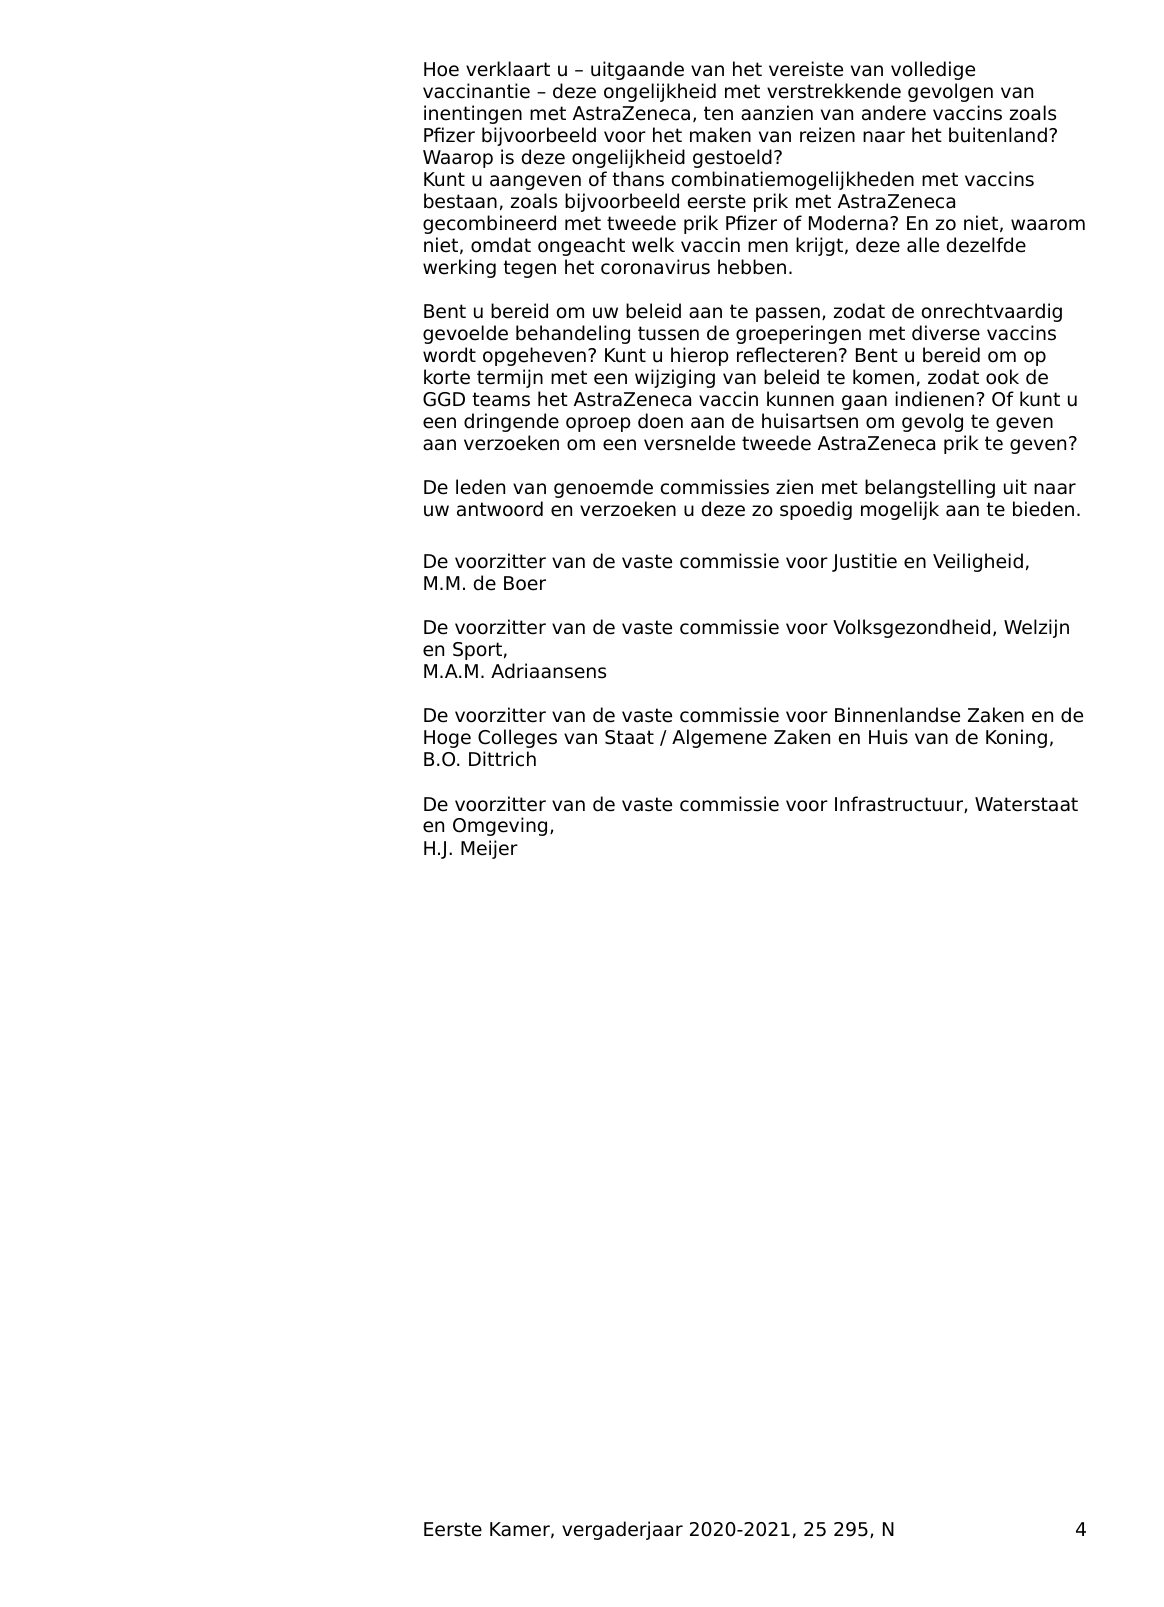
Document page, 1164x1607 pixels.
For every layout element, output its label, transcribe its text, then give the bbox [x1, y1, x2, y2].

text De voorzitter van de vaste commissie voor Binnenlandse Zaken en de Hoge Colleges van Staat / Algemene Zaken en Huis van de Koning, B.O. Dittrich [422, 705, 1087, 771]
text De voorzitter van de vaste commissie voor Justitie en Veiligheid, M.M. de Boer [422, 551, 1087, 595]
text Kunt u aangeven of thans combinatiemogelijkheden met vaccins bestaan, zoals bijvoorbeeld eerste prik met AstraZeneca gecombineerd met tweede prik Pfizer of Moderna? En zo niet, waarom niet, omdat ongeacht welk vaccin men krijgt, deze alle dezelfde werking tegen het coronavirus hebben. [422, 169, 1087, 279]
text De voorzitter van de vaste commissie voor Infrastructuur, Waterstaat en Omgeving, H.J. Meijer [422, 793, 1087, 859]
text Bent u bereid om uw beleid aan te passen, zodat de onrechtvaardig gevoelde behandeling tussen de groeperingen met diverse vaccins wordt opgeheven? Kunt u hierop reflecteren? Bent u bereid om op korte termijn met een wijziging van beleid te komen, zodat ook de GGD teams het AstraZeneca vaccin kunnen gaan indienen? Of kunt u een dringende oproep doen aan de huisartsen om gevolg te geven aan verzoeken om een versnelde tweede AstraZeneca prik te geven? [422, 301, 1087, 455]
text Hoe verklaart u – uitgaande van het vereiste van volledige vaccinantie – deze ongelijkheid met verstrekkende gevolgen van inentingen met AstraZeneca, ten aanzien van andere vaccins zoals Pfizer bijvoorbeeld voor het maken van reizen naar het buitenland? Waarop is deze ongelijkheid gestoeld? [422, 59, 1087, 169]
text De voorzitter van de vaste commissie voor Volksgezondheid, Welzijn en Sport, M.A.M. Adriaansens [422, 617, 1087, 683]
text De leden van genoemde commissies zien met belangstelling uit naar uw antwoord en verzoeken u deze zo spoedig mogelijk aan te bieden. [422, 477, 1087, 521]
